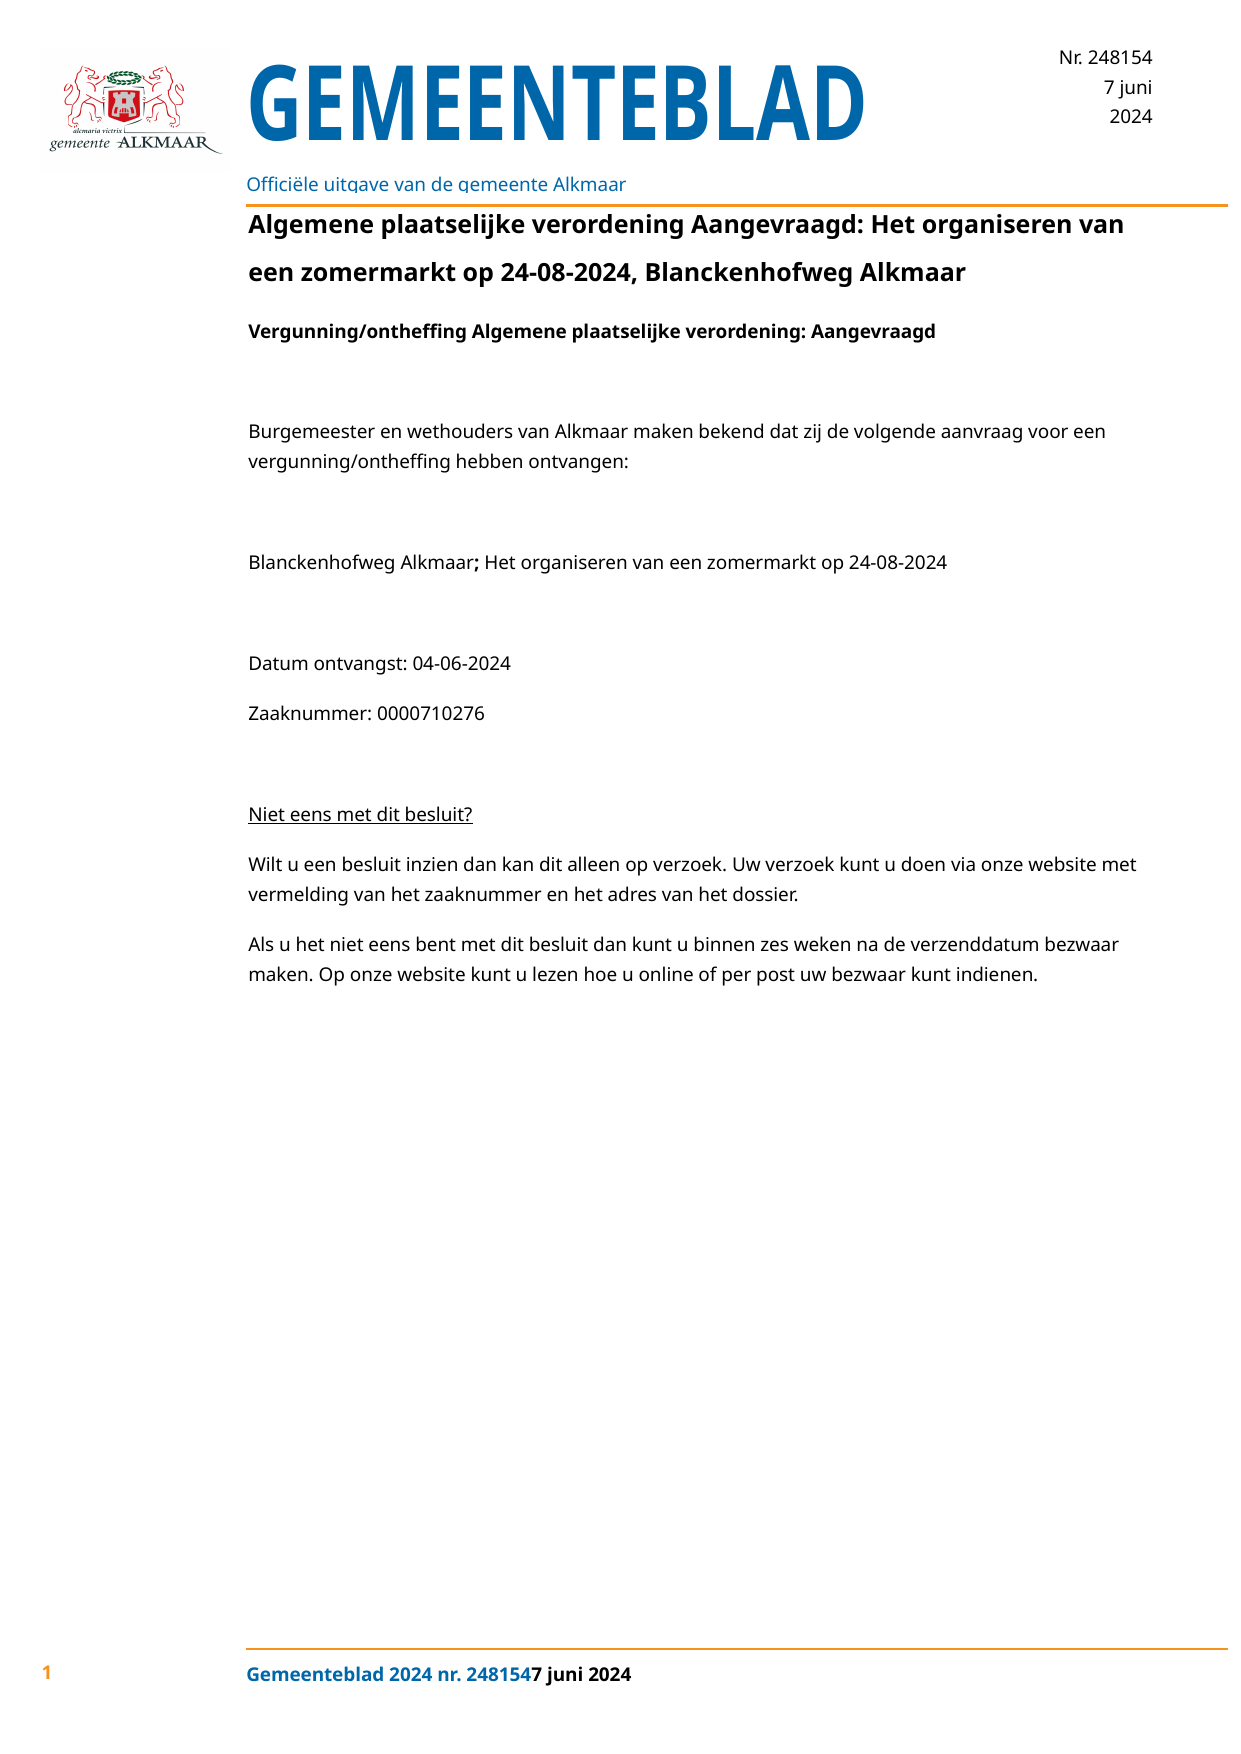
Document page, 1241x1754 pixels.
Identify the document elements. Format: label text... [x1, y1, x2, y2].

text Burgemeester en wethouders van Alkmaar maken bekend dat zij de volgende aanvraag voor een vergunning/ontheffing hebben ontvangen: [248, 419, 1152, 474]
text Vergunning/ontheffing Algemene plaatselijke verordening: Aangevraagd [248, 318, 1152, 344]
text Wilt u een besluit inzien dan kan dit alleen op verzoek. Uw verzoek kunt u doen via onze website met vermelding van het zaaknummer en het adres van het dossier. [248, 852, 1152, 907]
text Niet eens met dit besluit? [248, 801, 1152, 827]
text Datum ontvangst: 04-06-2024 [248, 650, 1152, 676]
text Zaaknummer: 0000710276 [248, 700, 1152, 726]
text Blanckenhofweg Alkmaar; Het organiseren van een zomermarkt op 24-08-2024 [248, 549, 1152, 575]
text Als u het niet eens bent met dit besluit dan kunt u binnen zes weken na de verzenddatum bezwaar maken. Op onze website kunt u lezen hoe u online of per post uw bezwaar kunt indienen. [248, 932, 1152, 987]
picture [41, 47, 231, 172]
text Algemene plaatselijke verordening Aangevraagd: Het organiseren van een zomermarkt op 24-08-2024, Blanckenhofweg Alkmaar [248, 207, 1152, 288]
